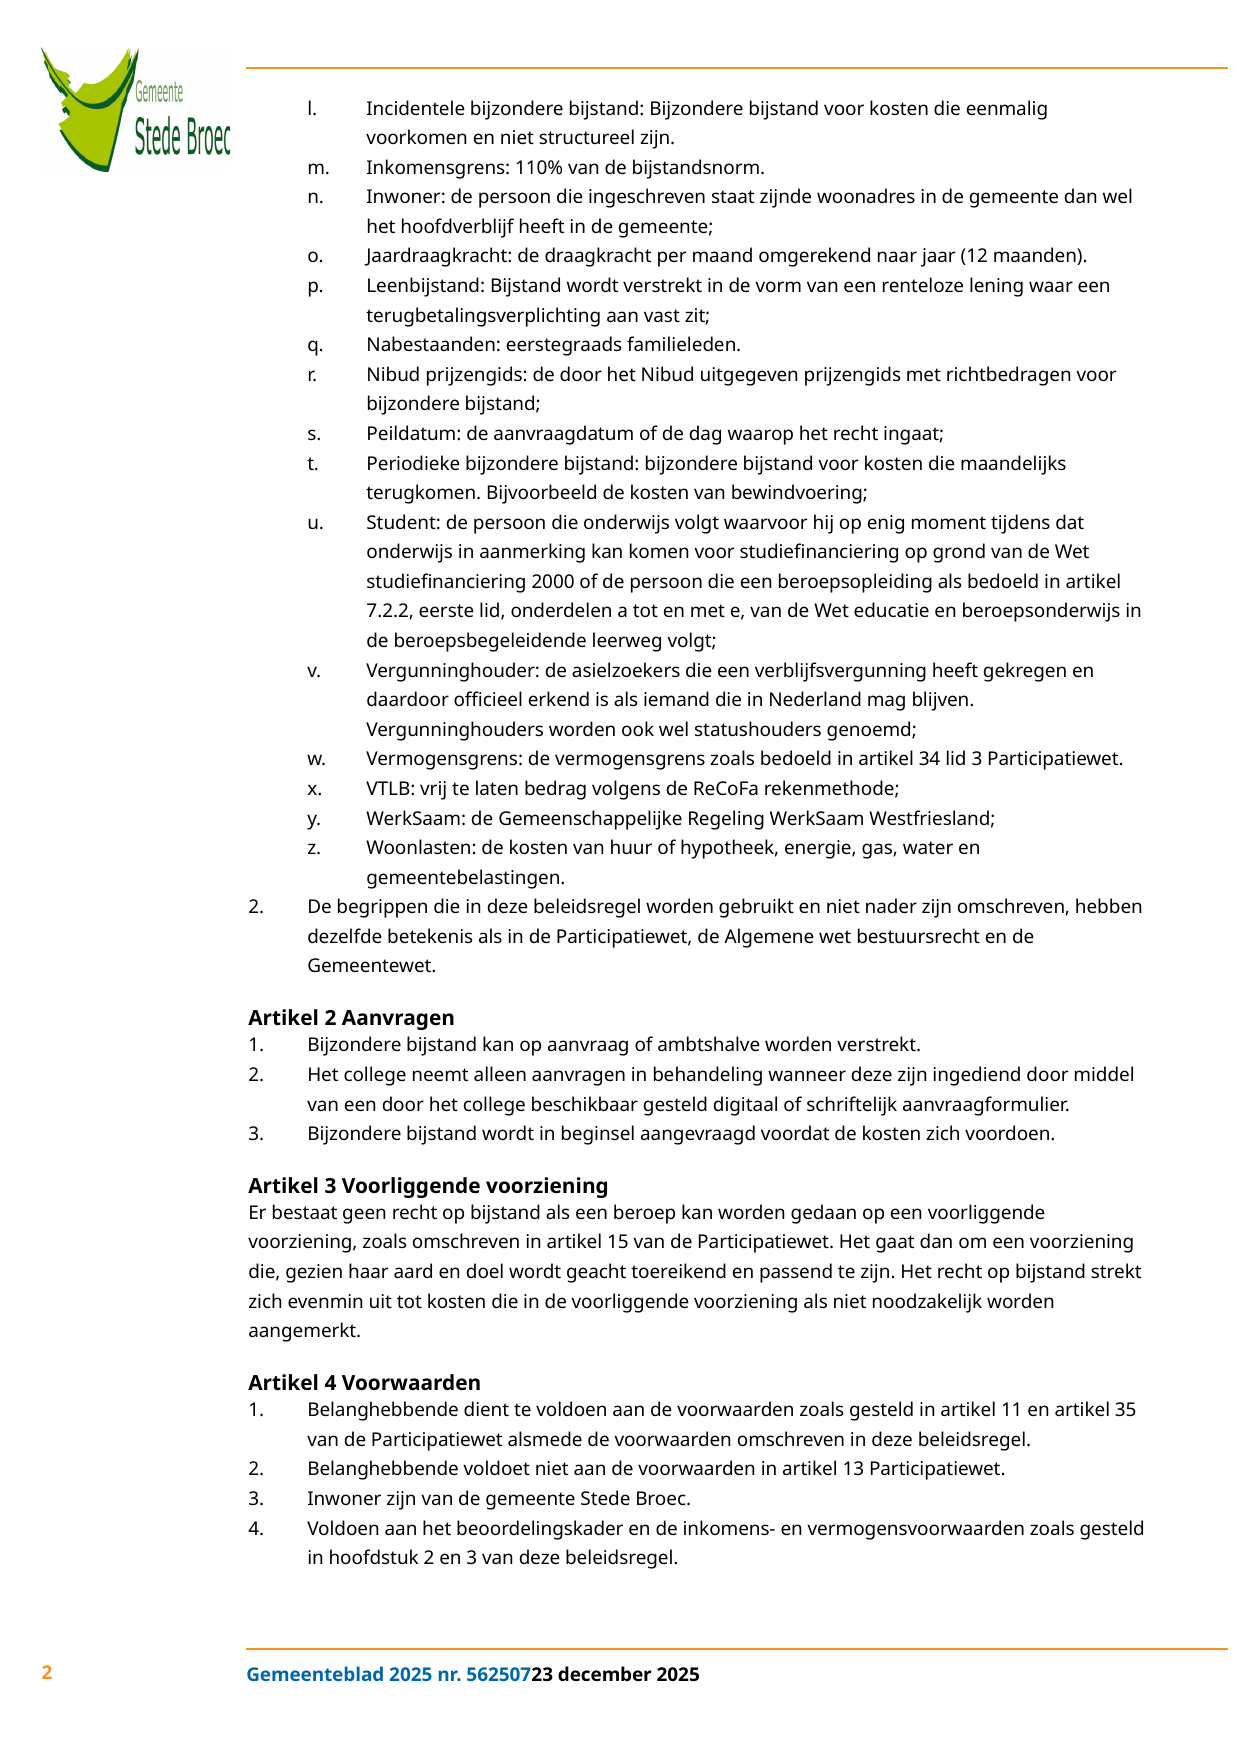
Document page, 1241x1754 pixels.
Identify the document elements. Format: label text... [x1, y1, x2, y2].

list Student: de persoon die onderwijs volgt waarvoor hij op enig moment tijdens dat onderwijs in aanmerking kan komen voor studiefinanciering op grond van de Wet studiefinanciering 2000 of de persoon die een beroepsopleiding als bedoeld in artikel 7.2.2, eerste lid, onderdelen a tot en met e, van de Wet educatie en beroepsonderwijs in de beroepsbegeleidende leerweg volgt; [307, 509, 1152, 653]
list Belanghebbende voldoet niet aan de voorwaarden in artikel 13 Participatiewet. [248, 1456, 1152, 1481]
list Leenbijstand: Bijstand wordt verstrekt in de vorm van een renteloze lening waar een terugbetalingsverplichting aan vast zit; [307, 272, 1152, 328]
list Woonlasten: de kosten van huur of hypotheek, energie, gas, water en gemeentebelastingen. [307, 834, 1152, 890]
list Het college neemt alleen aanvragen in behandeling wanneer deze zijn ingediend door middel van een door het college beschikbaar gesteld digitaal of schriftelijk aanvraagformulier. [248, 1061, 1152, 1116]
list Bijzondere bijstand kan op aanvraag of ambtshalve worden verstrekt. [248, 1032, 1152, 1057]
text Artikel 3 Voorliggende voorziening [248, 1171, 1152, 1199]
text Artikel 2 Aanvragen [248, 1003, 1152, 1032]
list Inwoner zijn van de gemeente Stede Broec. [248, 1485, 1152, 1511]
list Voldoen aan het beoordelingskader en de inkomens- en vermogensvoorwaarden zoals gesteld in hoofdstuk 2 en 3 van deze beleidsregel. [248, 1515, 1152, 1570]
list Incidentele bijzondere bijstand: Bijzondere bijstand voor kosten die eenmalig voorkomen en niet structureel zijn. [307, 95, 1152, 150]
list Bijzondere bijstand wordt in beginsel aangevraagd voordat de kosten zich voordoen. [248, 1120, 1152, 1146]
list Periodieke bijzondere bijstand: bijzondere bijstand voor kosten die maandelijks terugkomen. Bijvoorbeeld de kosten van bewindvoering; [307, 450, 1152, 505]
list Inwoner: de persoon die ingeschreven staat zijnde woonadres in de gemeente dan wel het hoofdverblijf heeft in de gemeente; [307, 183, 1152, 239]
list Belanghebbende dient te voldoen aan de voorwaarden zoals gesteld in artikel 11 en artikel 35 van de Participatiewet alsmede de voorwaarden omschreven in deze beleidsregel. [248, 1396, 1152, 1452]
list Nibud prijzengids: de door het Nibud uitgegeven prijzengids met richtbedragen voor bijzondere bijstand; [307, 361, 1152, 416]
list WerkSaam: de Gemeenschappelijke Regeling WerkSaam Westfriesland; [307, 805, 1152, 831]
text Artikel 4 Voorwaarden [248, 1368, 1152, 1396]
list De begrippen die in deze beleidsregel worden gebruikt en niet nader zijn omschreven, hebben dezelfde betekenis als in de Participatiewet, de Algemene wet bestuursrecht en de Gemeentewet. [248, 893, 1152, 978]
list Nabestaanden: eerstegraads familieleden. [307, 331, 1152, 357]
picture [41, 47, 231, 172]
list Inkomensgrens: 110% van de bijstandsnorm. [307, 154, 1152, 180]
list Vermogensgrens: de vermogensgrens zoals bedoeld in artikel 34 lid 3 Participatiewet. [307, 746, 1152, 771]
text Er bestaat geen recht op bijstand als een beroep kan worden gedaan op een voorliggende voorziening, zoals omschreven in artikel 15 van de Participatiewet. Het gaat dan om een voorziening die, gezien haar aard en doel wordt geacht toereikend en passend te zijn. Het recht op bijstand strekt zich evenmin uit tot kosten die in de voorliggende voorziening als niet noodzakelijk worden aangemerkt. [248, 1199, 1152, 1343]
list VTLB: vrij te laten bedrag volgens de ReCoFa rekenmethode; [307, 775, 1152, 801]
list Vergunninghouder: de asielzoekers die een verblijfsvergunning heeft gekregen en daardoor officieel erkend is als iemand die in Nederland mag blijven. Vergunninghouders worden ook wel statushouders genoemd; [307, 657, 1152, 742]
list Jaardraagkracht: de draagkracht per maand omgerekend naar jaar (12 maanden). [307, 243, 1152, 268]
list Peildatum: de aanvraagdatum of de dag waarop het recht ingaat; [307, 420, 1152, 446]
